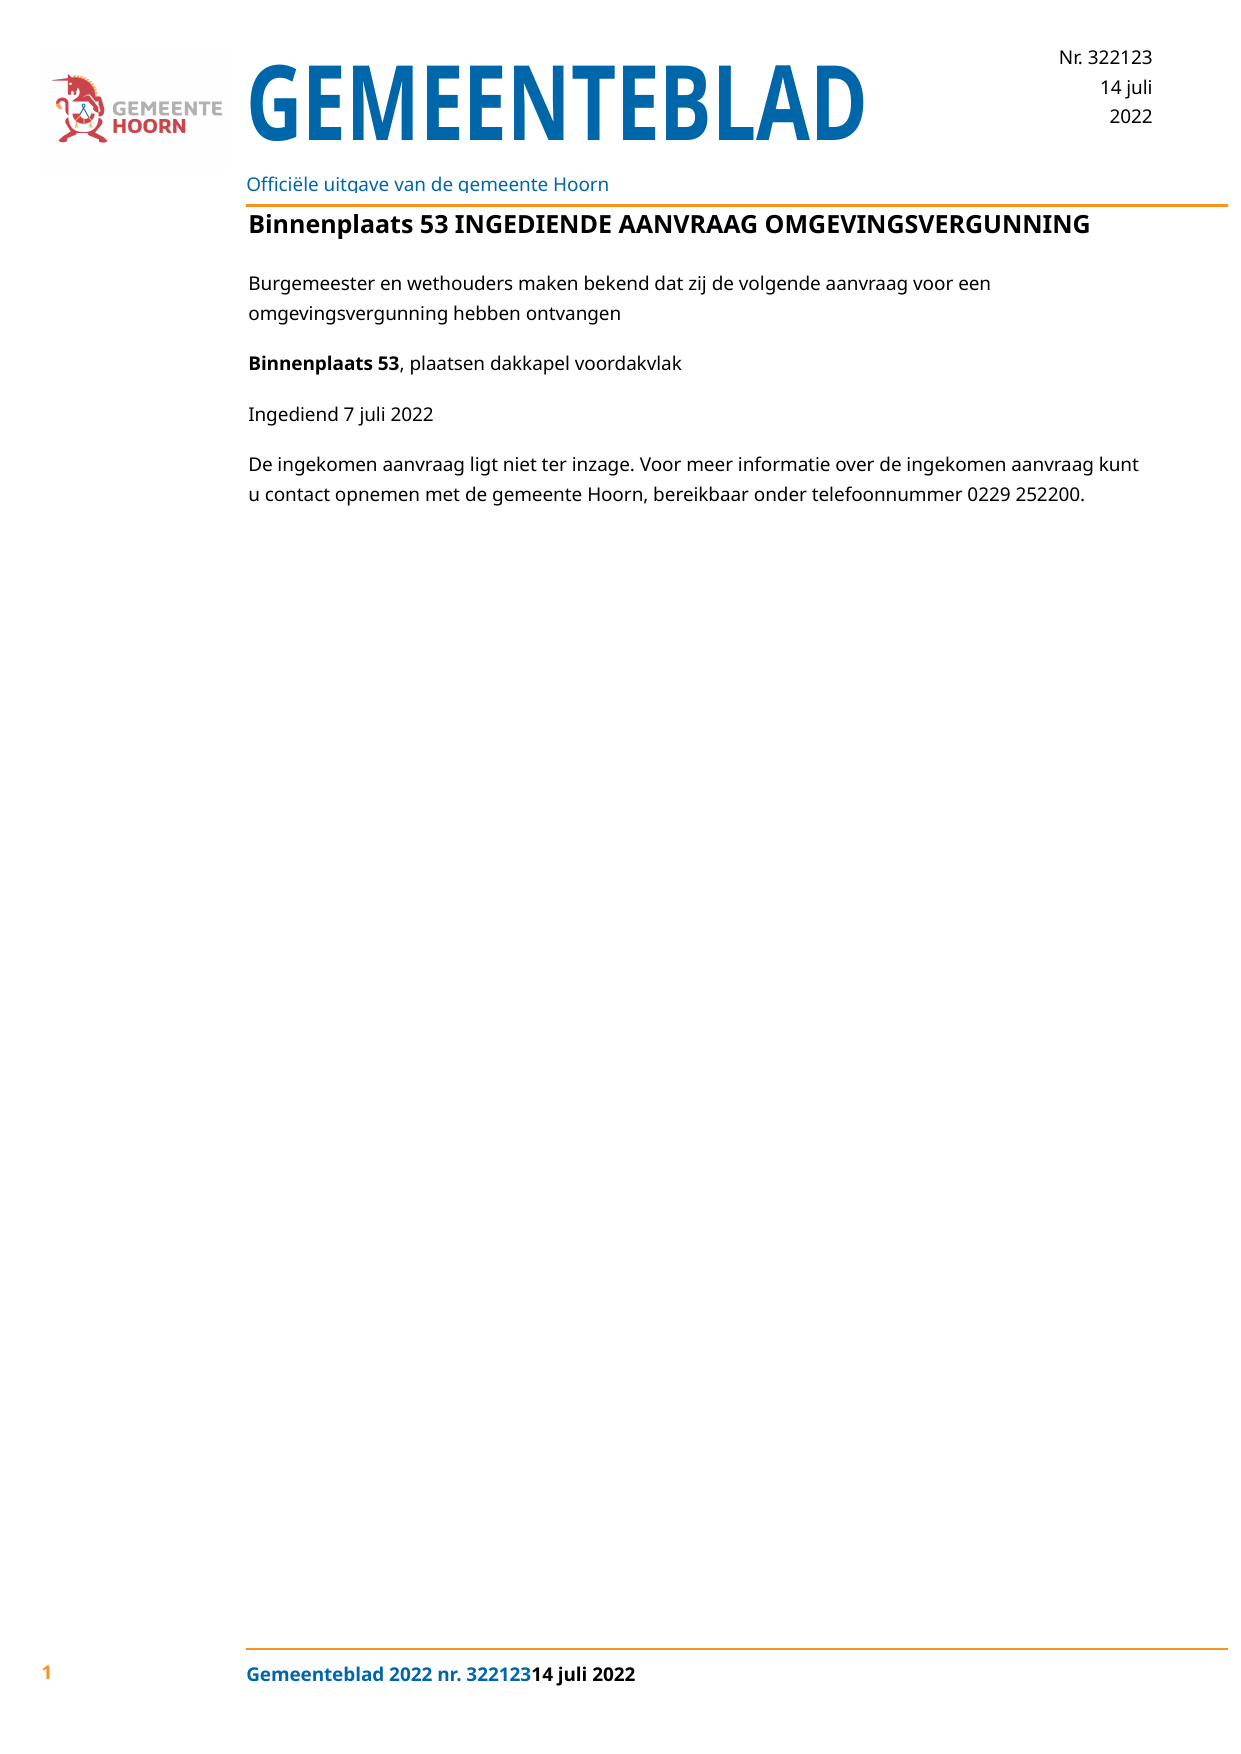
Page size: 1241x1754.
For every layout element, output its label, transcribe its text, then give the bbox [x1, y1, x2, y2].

text Burgemeester en wethouders maken bekend dat zij de volgende aanvraag voor een omgevingsvergunning hebben ontvangen [248, 270, 1152, 326]
picture [41, 47, 231, 172]
text Ingediend 7 juli 2022 [248, 401, 1152, 426]
text Binnenplaats 53, plaatsen dakkapel voordakvlak [248, 350, 1152, 376]
text De ingekomen aanvraag ligt niet ter inzage. Voor meer informatie over de ingekomen aanvraag kunt u contact opnemen met de gemeente Hoorn, bereikbaar onder telefoonnummer 0229 252200. [248, 451, 1152, 506]
text Binnenplaats 53 INGEDIENDE AANVRAAG OMGEVINGSVERGUNNING [248, 207, 1152, 241]
